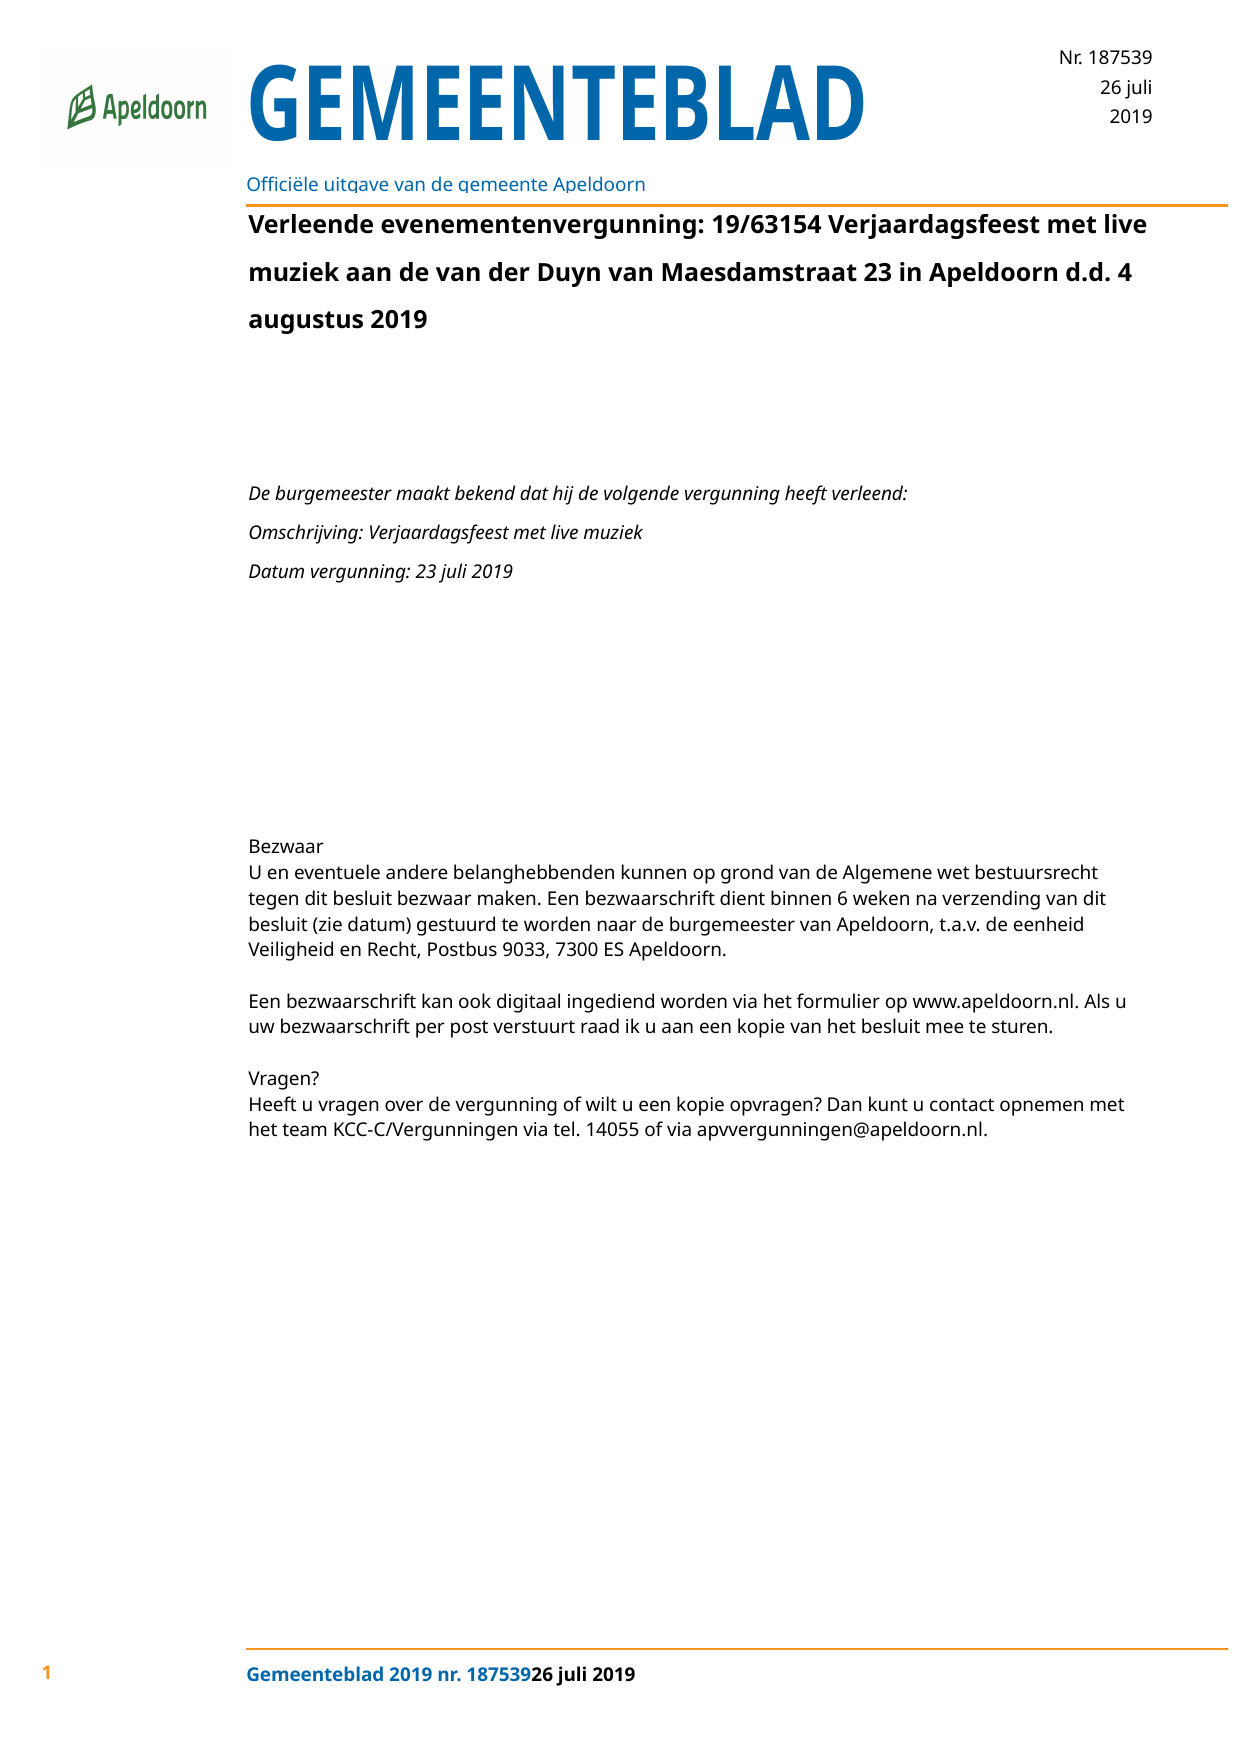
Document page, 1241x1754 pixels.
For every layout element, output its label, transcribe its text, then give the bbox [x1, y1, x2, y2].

picture [41, 47, 231, 172]
text Vragen? [248, 1065, 1152, 1091]
text Verleende evenementenvergunning: 19/63154 Verjaardagsfeest met live muziek aan de van der Duyn van Maesdamstraat 23 in Apeldoorn d.d. 4 augustus 2019 [248, 207, 1152, 336]
text U en eventuele andere belanghebbenden kunnen op grond van de Algemene wet bestuursrecht tegen dit besluit bezwaar maken. Een bezwaarschrift dient binnen 6 weken na verzending van dit besluit (zie datum) gestuurd te worden naar de burgemeester van Apeldoorn, t.a.v. de eenheid Veiligheid en Recht, Postbus 9033, 7300 ES Apeldoorn. [248, 859, 1152, 962]
text Bezwaar [248, 834, 1152, 859]
text Datum vergunning: 23 juli 2019 [248, 558, 1152, 584]
text Omschrijving: Verjaardagsfeest met live muziek [248, 519, 1152, 545]
text Heeft u vragen over de vergunning of wilt u een kopie opvragen? Dan kunt u contact opnemen met het team KCC-C/Vergunningen via tel. 14055 of via apvvergunningen@apeldoorn.nl. [248, 1091, 1152, 1142]
text De burgemeester maakt bekend dat hij de volgende vergunning heeft verleend: [248, 480, 1152, 506]
text Een bezwaarschrift kan ook digitaal ingediend worden via het formulier op www.apeldoorn.nl. Als u uw bezwaarschrift per post verstuurt raad ik u aan een kopie van het besluit mee te sturen. [248, 988, 1152, 1039]
